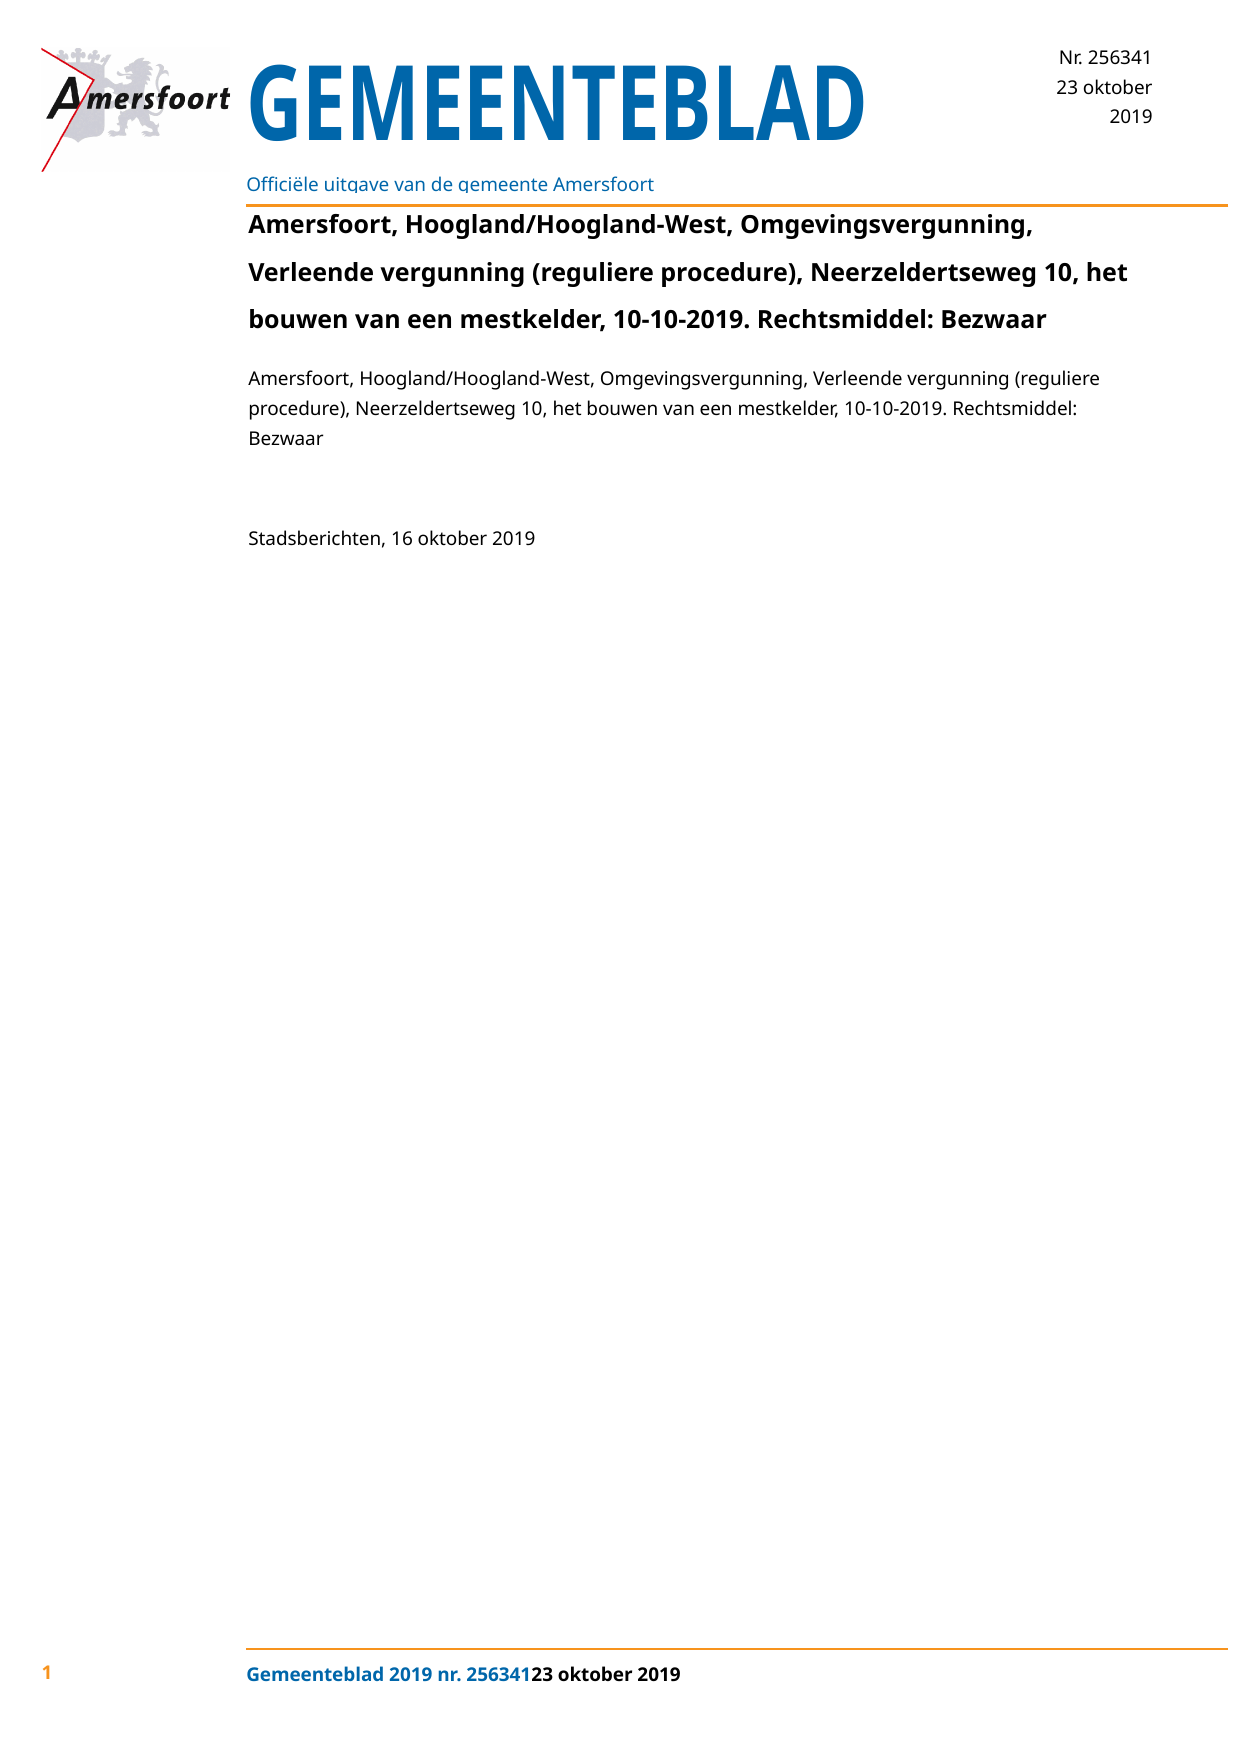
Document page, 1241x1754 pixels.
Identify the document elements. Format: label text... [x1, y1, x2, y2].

text Stadsberichten, 16 oktober 2019 [248, 526, 1152, 551]
text Amersfoort, Hoogland/Hoogland-West, Omgevingsvergunning, Verleende vergunning (reguliere procedure), Neerzeldertseweg 10, het bouwen van een mestkelder, 10-10-2019. Rechtsmiddel: Bezwaar [248, 366, 1152, 450]
picture [41, 47, 231, 172]
text Amersfoort, Hoogland/Hoogland-West, Omgevingsvergunning, Verleende vergunning (reguliere procedure), Neerzeldertseweg 10, het bouwen van een mestkelder, 10-10-2019. Rechtsmiddel: Bezwaar [248, 207, 1152, 336]
